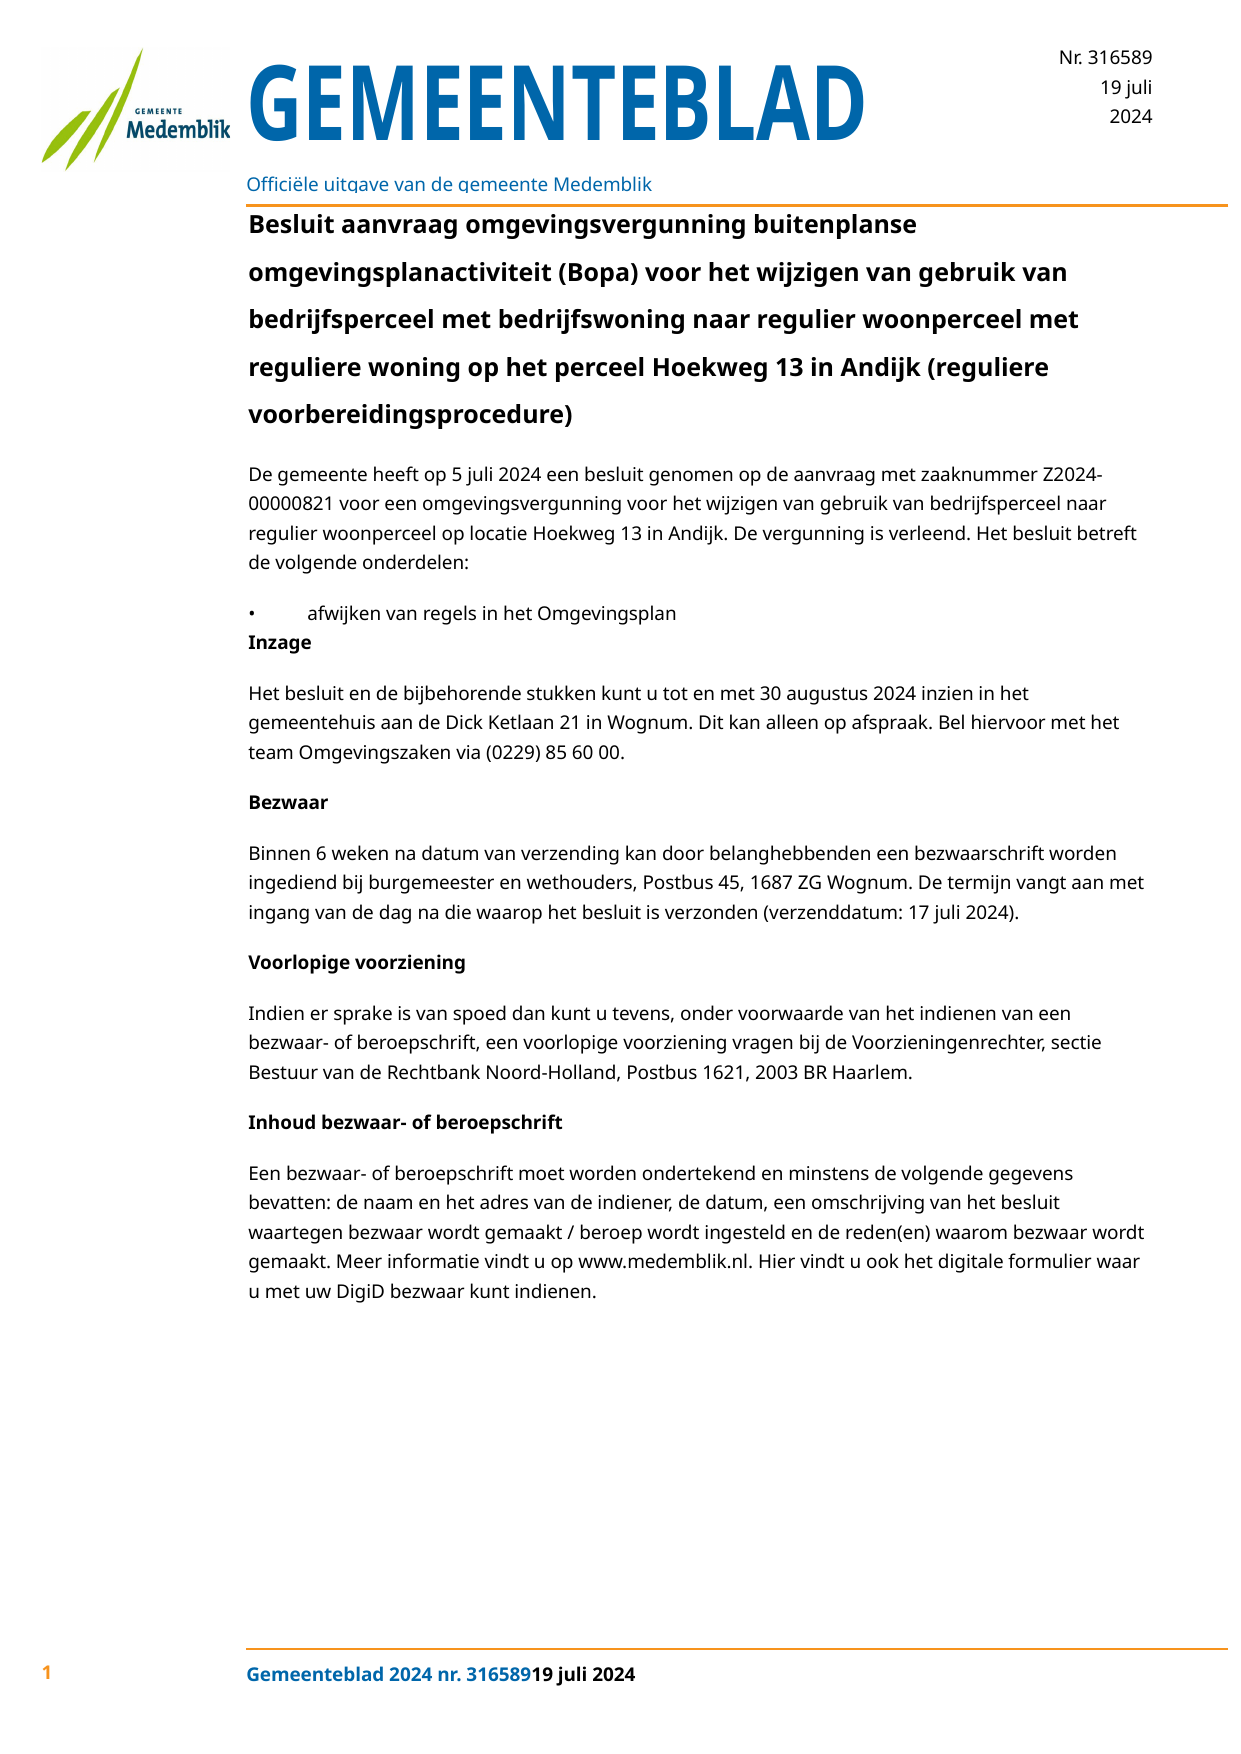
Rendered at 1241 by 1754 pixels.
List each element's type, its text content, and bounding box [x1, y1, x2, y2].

text De gemeente heeft op 5 juli 2024 een besluit genomen op de aanvraag met zaaknummer Z2024-00000821 voor een omgevingsvergunning voor het wijzigen van gebruik van bedrijfsperceel naar regulier woonperceel op locatie Hoekweg 13 in Andijk. De vergunning is verleend. Het besluit betreft de volgende onderdelen: [248, 461, 1152, 575]
text Een bezwaar- of beroepschrift moet worden ondertekend en minstens de volgende gegevens bevatten: de naam en het adres van de indiener, de datum, een omschrijving van het besluit waartegen bezwaar wordt gemaakt / beroep wordt ingesteld en de reden(en) waarom bezwaar wordt gemaakt. Meer informatie vindt u op www.medemblik.nl. Hier vindt u ook het digitale formulier waar u met uw DigiD bezwaar kunt indienen. [248, 1160, 1152, 1304]
text Bezwaar [248, 789, 1152, 815]
text Indien er sprake is van spoed dan kunt u tevens, onder voorwaarde van het indienen van een bezwaar- of beroepschrift, een voorlopige voorziening vragen bij de Voorzieningenrechter, sectie Bestuur van de Rechtbank Noord-Holland, Postbus 1621, 2003 BR Haarlem. [248, 1000, 1152, 1085]
text Voorlopige voorziening [248, 949, 1152, 975]
text Besluit aanvraag omgevingsvergunning buitenplanse omgevingsplanactiviteit (Bopa) voor het wijzigen van gebruik van bedrijfsperceel met bedrijfswoning naar regulier woonperceel met reguliere woning op het perceel Hoekweg 13 in Andijk (reguliere voorbereidingsprocedure) [248, 207, 1152, 431]
list afwijken van regels in het Omgevingsplan [248, 600, 1152, 626]
text Binnen 6 weken na datum van verzending kan door belanghebbenden een bezwaarschrift worden ingediend bij burgemeester en wethouders, Postbus 45, 1687 ZG Wognum. De termijn vangt aan met ingang van de dag na die waarop het besluit is verzonden (verzenddatum: 17 juli 2024). [248, 840, 1152, 925]
picture [41, 47, 231, 172]
text Inzage [248, 629, 1152, 655]
text Het besluit en de bijbehorende stukken kunt u tot en met 30 augustus 2024 inzien in het gemeentehuis aan de Dick Ketlaan 21 in Wognum. Dit kan alleen op afspraak. Bel hiervoor met het team Omgevingszaken via (0229) 85 60 00. [248, 680, 1152, 765]
text Inhoud bezwaar- of beroepschrift [248, 1109, 1152, 1135]
